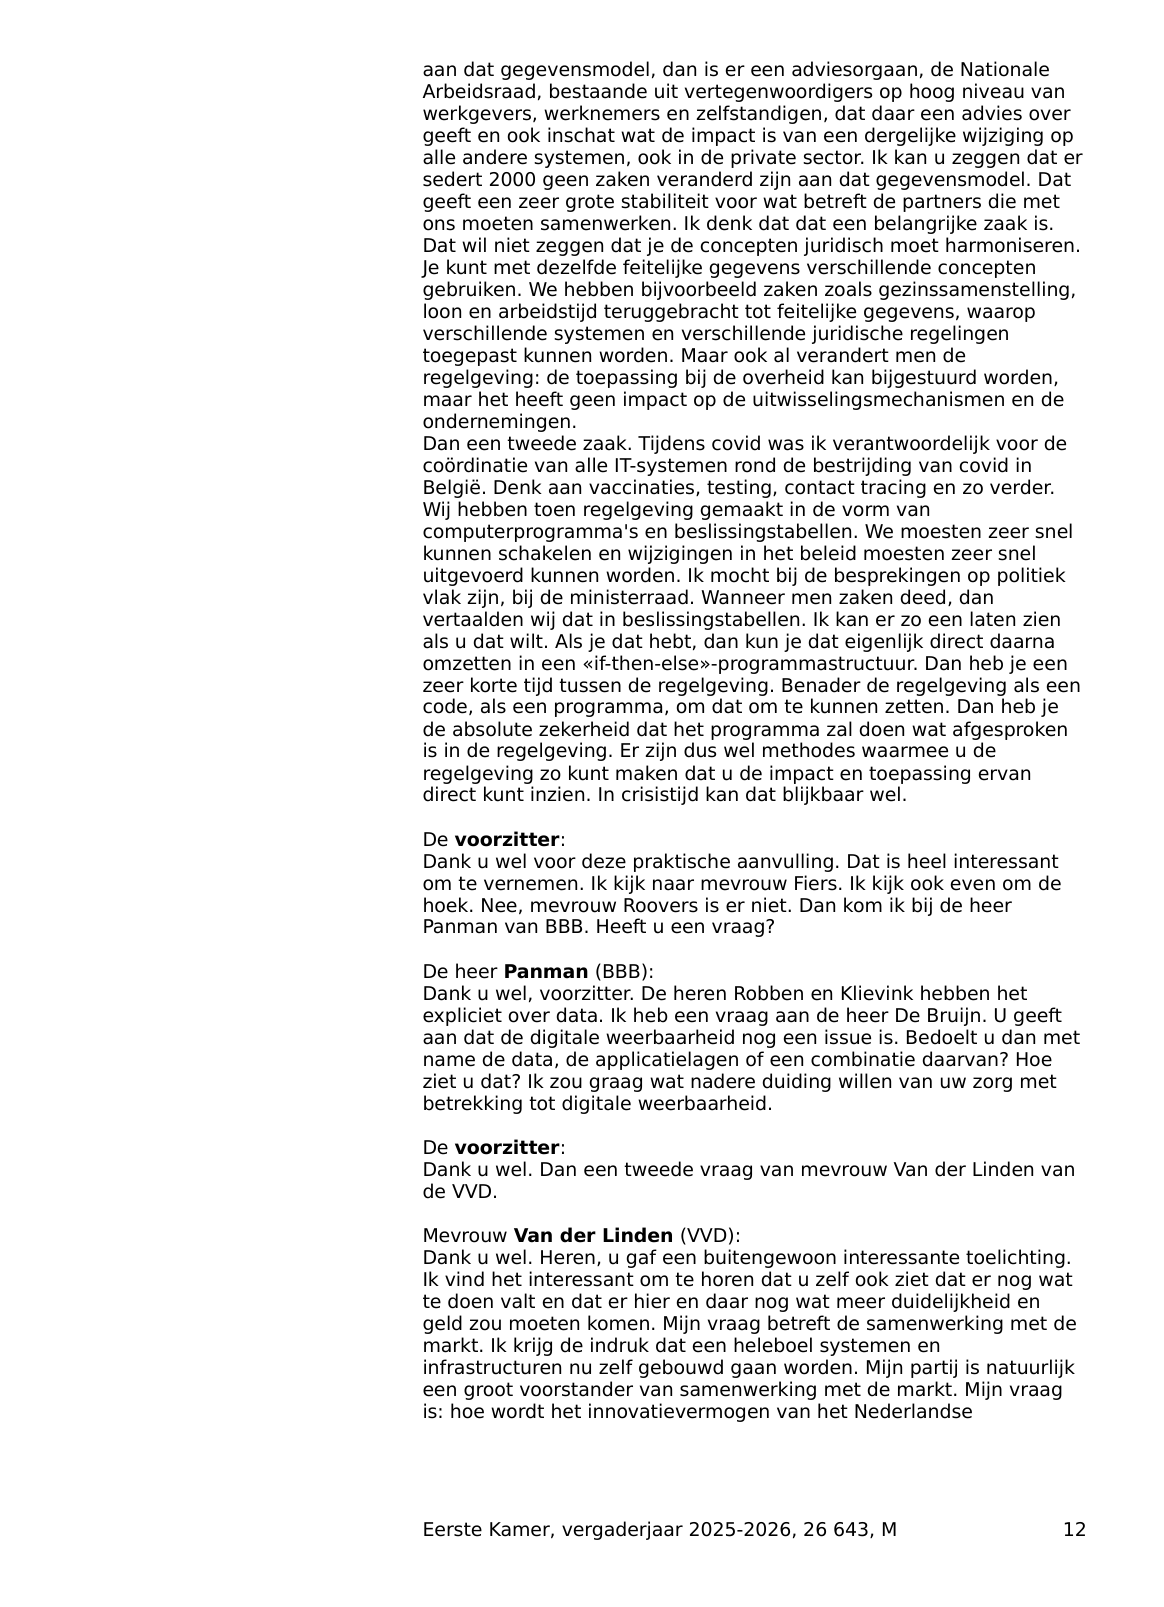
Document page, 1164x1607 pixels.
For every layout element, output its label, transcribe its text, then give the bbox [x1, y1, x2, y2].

text Dank u wel, voorzitter. De heren Robben en Klievink hebben het expliciet over data. Ik heb een vraag aan de heer De Bruijn. U geeft aan dat de digitale weerbaarheid nog een issue is. Bedoelt u dan met name de data, de applicatielagen of een combinatie daarvan? Hoe ziet u dat? Ik zou graag wat nadere duiding willen van uw zorg met betrekking tot digitale weerbaarheid. [422, 983, 1087, 1114]
text Dank u wel. Heren, u gaf een buitengewoon interessante toelichting. Ik vind het interessant om te horen dat u zelf ook ziet dat er nog wat te doen valt en dat er hier en daar nog wat meer duidelijkheid en geld zou moeten komen. Mijn vraag betreft de samenwerking met de markt. Ik krijg de indruk dat een heleboel systemen en infrastructuren nu zelf gebouwd gaan worden. Mijn partij is natuurlijk een groot voorstander van samenwerking met de markt. Mijn vraag is: hoe wordt het innovatievermogen van het Nederlandse [422, 1247, 1087, 1423]
text De voorzitter: [422, 828, 1087, 851]
text De voorzitter: [422, 1137, 1087, 1159]
text Dank u wel voor deze praktische aanvulling. Dat is heel interessant om te vernemen. Ik kijk naar mevrouw Fiers. Ik kijk ook even om de hoek. Nee, mevrouw Roovers is er niet. Dan kom ik bij de heer Panman van BBB. Heeft u een vraag? [422, 851, 1087, 938]
text De heer Panman (BBB): [422, 961, 1087, 983]
text Dank u wel. Dan een tweede vraag van mevrouw Van der Linden van de VVD. [422, 1159, 1087, 1203]
text aan dat gegevensmodel, dan is er een adviesorgaan, de Nationale Arbeidsraad, bestaande uit vertegenwoordigers op hoog niveau van werkgevers, werknemers en zelfstandigen, dat daar een advies over geeft en ook inschat wat de impact is van een dergelijke wijziging op alle andere systemen, ook in de private sector. Ik kan u zeggen dat er sedert 2000 geen zaken veranderd zijn aan dat gegevensmodel. Dat geeft een zeer grote stabiliteit voor wat betreft de partners die met ons moeten samenwerken. Ik denk dat dat een belangrijke zaak is. Dat wil niet zeggen dat je de concepten juridisch moet harmoniseren. Je kunt met dezelfde feitelijke gegevens verschillende concepten gebruiken. We hebben bijvoorbeeld zaken zoals gezinssamenstelling, loon en arbeidstijd teruggebracht tot feitelijke gegevens, waarop verschillende systemen en verschillende juridische regelingen toegepast kunnen worden. Maar ook al verandert men de regelgeving: de toepassing bij de overheid kan bijgestuurd worden, maar het heeft geen impact op de uitwisselingsmechanismen en de ondernemingen. [422, 59, 1087, 433]
text Mevrouw Van der Linden (VVD): [422, 1225, 1087, 1247]
text Dan een tweede zaak. Tijdens covid was ik verantwoordelijk voor de coördinatie van alle IT-systemen rond de bestrijding van covid in België. Denk aan vaccinaties, testing, contact tracing en zo verder. Wij hebben toen regelgeving gemaakt in de vorm van computerprogramma's en beslissingstabellen. We moesten zeer snel kunnen schakelen en wijzigingen in het beleid moesten zeer snel uitgevoerd kunnen worden. Ik mocht bij de besprekingen op politiek vlak zijn, bij de ministerraad. Wanneer men zaken deed, dan vertaalden wij dat in beslissingstabellen. Ik kan er zo een laten zien als u dat wilt. Als je dat hebt, dan kun je dat eigenlijk direct daarna omzetten in een «if-then-else»-programmastructuur. Dan heb je een zeer korte tijd tussen de regelgeving. Benader de regelgeving als een code, als een programma, om dat om te kunnen zetten. Dan heb je de absolute zekerheid dat het programma zal doen wat afgesproken is in de regelgeving. Er zijn dus wel methodes waarmee u de regelgeving zo kunt maken dat u de impact en toepassing ervan direct kunt inzien. In crisistijd kan dat blijkbaar wel. [422, 433, 1087, 806]
